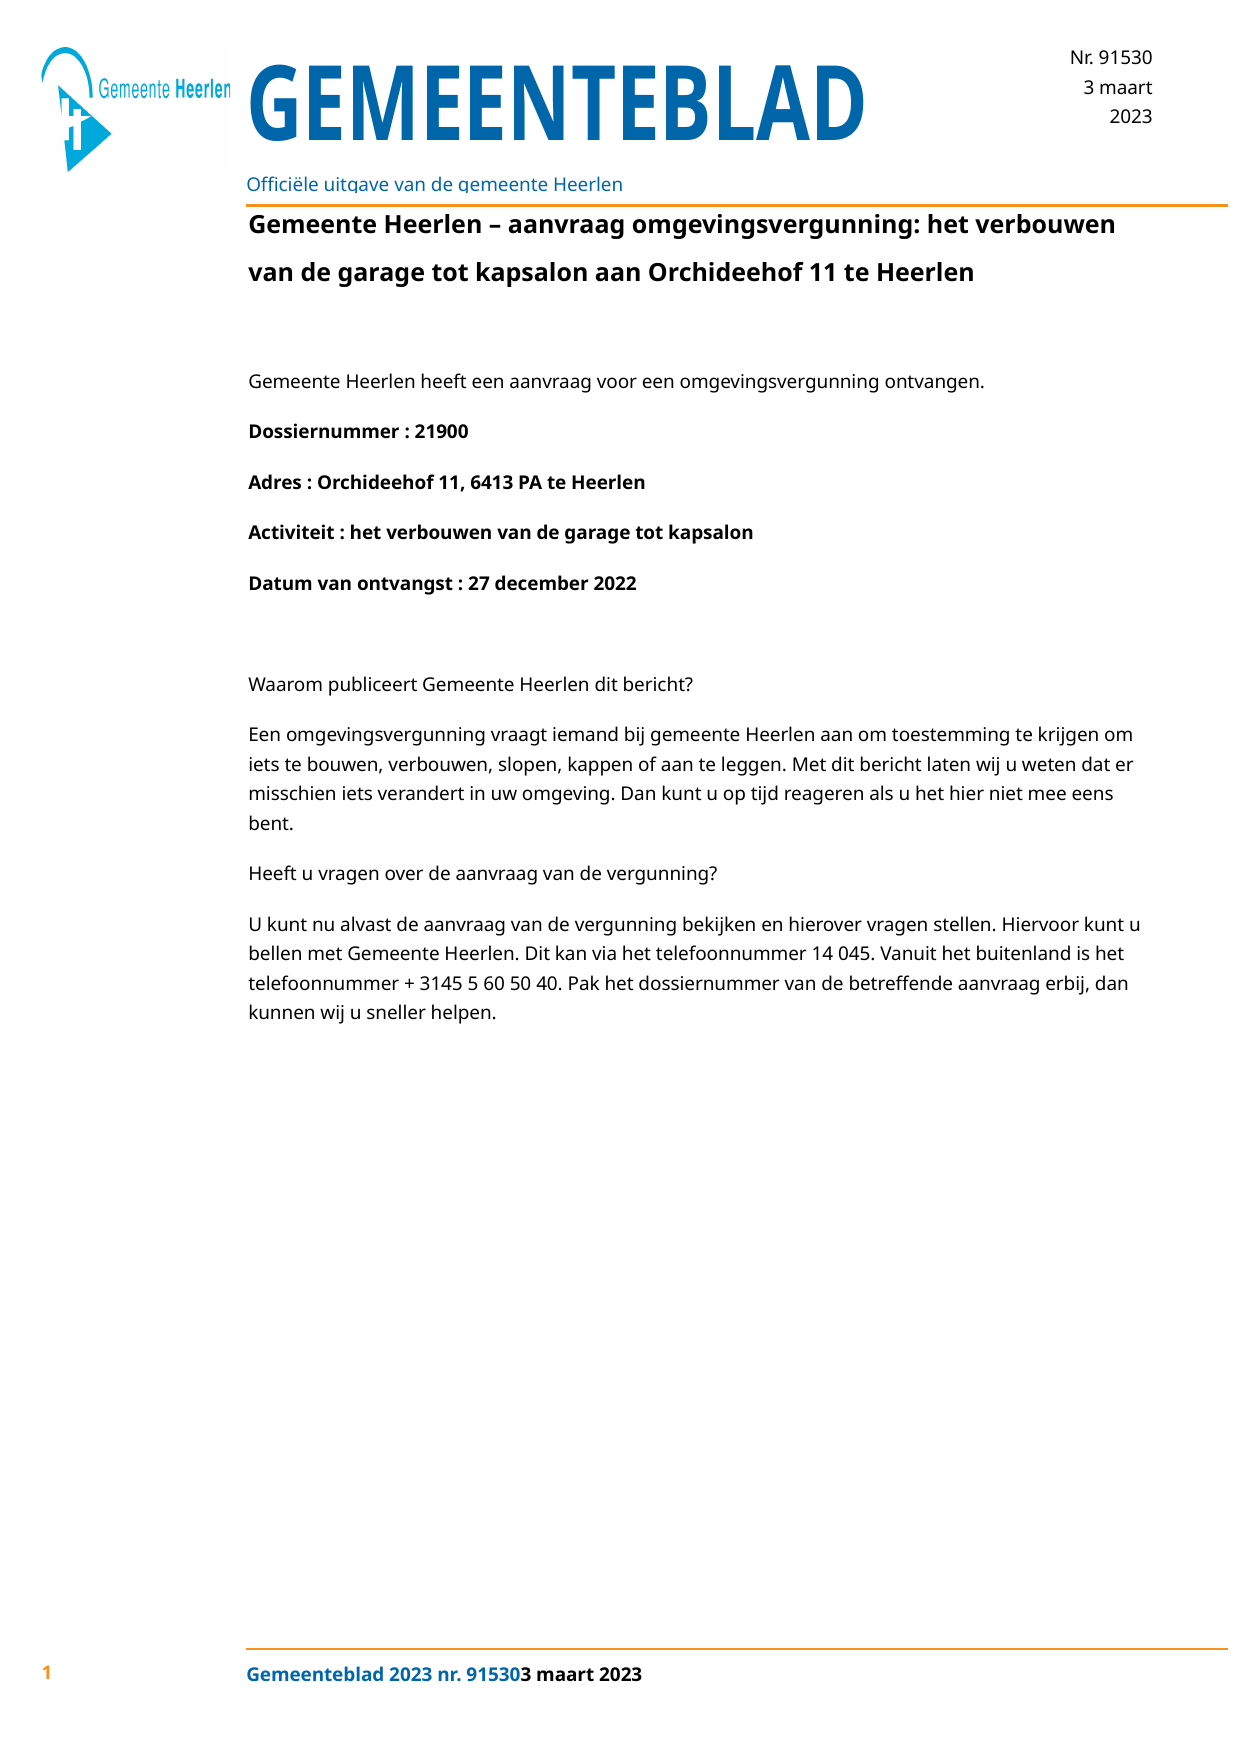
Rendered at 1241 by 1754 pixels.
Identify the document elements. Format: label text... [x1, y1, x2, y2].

text Een omgevingsvergunning vraagt iemand bij gemeente Heerlen aan om toestemming te krijgen om iets te bouwen, verbouwen, slopen, kappen of aan te leggen. Met dit bericht laten wij u weten dat er misschien iets verandert in uw omgeving. Dan kunt u op tijd reageren als u het hier niet mee eens bent. [248, 721, 1152, 836]
text U kunt nu alvast de aanvraag van de vergunning bekijken en hierover vragen stellen. Hiervoor kunt u bellen met Gemeente Heerlen. Dit kan via het telefoonnummer 14 045. Vanuit het buitenland is het telefoonnummer + 3145 5 60 50 40. Pak het dossiernummer van de betreffende aanvraag erbij, dan kunnen wij u sneller helpen. [248, 911, 1152, 1025]
text Gemeente Heerlen – aanvraag omgevingsvergunning: het verbouwen van de garage tot kapsalon aan Orchideehof 11 te Heerlen [248, 207, 1152, 288]
text Waarom publiceert Gemeente Heerlen dit bericht? [248, 671, 1152, 697]
text Dossiernummer : 21900 [248, 419, 1152, 444]
picture [41, 47, 59, 70]
text Heeft u vragen over de aanvraag van de vergunning? [248, 860, 1152, 886]
text Datum van ontvangst : 27 december 2022 [248, 570, 1152, 596]
text Adres : Orchideehof 11, 6413 PA te Heerlen [248, 469, 1152, 495]
text Gemeente Heerlen heeft een aanvraag voor een omgevingsvergunning ontvangen. [248, 368, 1152, 394]
picture [41, 47, 231, 172]
text Activiteit : het verbouwen van de garage tot kapsalon [248, 519, 1152, 545]
